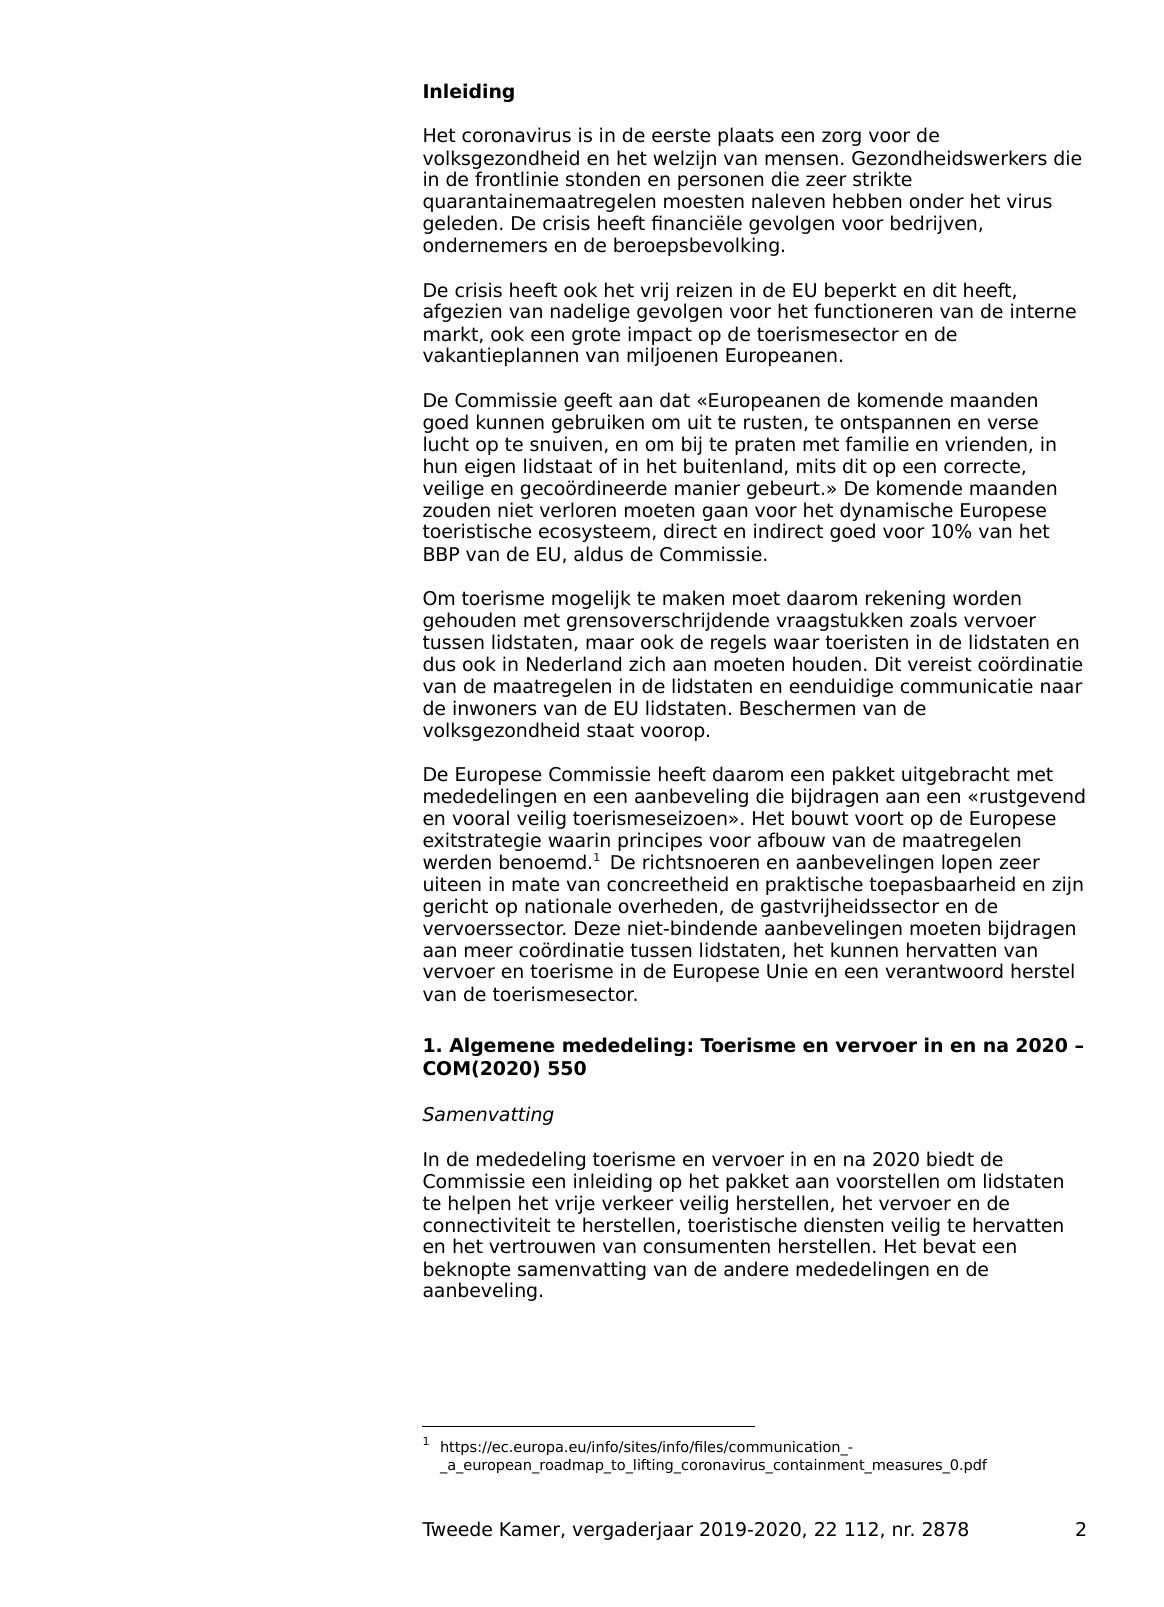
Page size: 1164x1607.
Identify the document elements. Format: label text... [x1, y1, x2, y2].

subtitle Samenvatting [422, 1104, 1087, 1126]
subtitle Inleiding [422, 81, 1087, 103]
text https://ec.europa.eu/info/sites/info/files/communication_-_a_european_roadmap_to_lifting_coronavirus_containment_measures_0.pdf [422, 1435, 1087, 1474]
text Om toerisme mogelijk te maken moet daarom rekening worden gehouden met grensoverschrijdende vraagstukken zoals vervoer tussen lidstaten, maar ook de regels waar toeristen in de lidstaten en dus ook in Nederland zich aan moeten houden. Dit vereist coördinatie van de maatregelen in de lidstaten en eenduidige communicatie naar de inwoners van de EU lidstaten. Beschermen van de volksgezondheid staat voorop. [422, 588, 1087, 741]
text In de mededeling toerisme en vervoer in en na 2020 biedt de Commissie een inleiding op het pakket aan voorstellen om lidstaten te helpen het vrije verkeer veilig herstellen, het vervoer en de connectiviteit te herstellen, toeristische diensten veilig te hervatten en het vertrouwen van consumenten herstellen. Het bevat een beknopte samenvatting van de andere mededelingen en de aanbeveling. [422, 1148, 1087, 1302]
subtitle 1. Algemene mededeling: Toerisme en vervoer in en na 2020 – COM(2020) 550 [422, 1035, 1087, 1079]
text De crisis heeft ook het vrij reizen in de EU beperkt en dit heeft, afgezien van nadelige gevolgen voor het functioneren van de interne markt, ook een grote impact op de toerismesector en de vakantieplannen van miljoenen Europeanen. [422, 279, 1087, 367]
text De Commissie geeft aan dat «Europeanen de komende maanden goed kunnen gebruiken om uit te rusten, te ontspannen en verse lucht op te snuiven, en om bij te praten met familie en vrienden, in hun eigen lidstaat of in het buitenland, mits dit op een correcte, veilige en gecoördineerde manier gebeurt.» De komende maanden zouden niet verloren moeten gaan voor het dynamische Europese toeristische ecosysteem, direct en indirect goed voor 10% van het BBP van de EU, aldus de Commissie. [422, 389, 1087, 565]
text De Europese Commissie heeft daarom een pakket uitgebracht met mededelingen en een aanbeveling die bijdragen aan een «rustgevend en vooral veilig toerismeseizoen». Het bouwt voort op de Europese exitstrategie waarin principes voor afbouw van de maatregelen werden benoemd. De richtsnoeren en aanbevelingen lopen zeer uiteen in mate van concreetheid en praktische toepasbaarheid en zijn gericht op nationale overheden, de gastvrijheidssector en de vervoerssector. Deze niet-bindende aanbevelingen moeten bijdragen aan meer coördinatie tussen lidstaten, het kunnen hervatten van vervoer en toerisme in de Europese Unie en een verantwoord herstel van de toerismesector. [422, 764, 1087, 1005]
text Het coronavirus is in de eerste plaats een zorg voor de volksgezondheid en het welzijn van mensen. Gezondheidswerkers die in de frontlinie stonden en personen die zeer strikte quarantainemaatregelen moesten naleven hebben onder het virus geleden. De crisis heeft financiële gevolgen voor bedrijven, ondernemers en de beroepsbevolking. [422, 125, 1087, 257]
